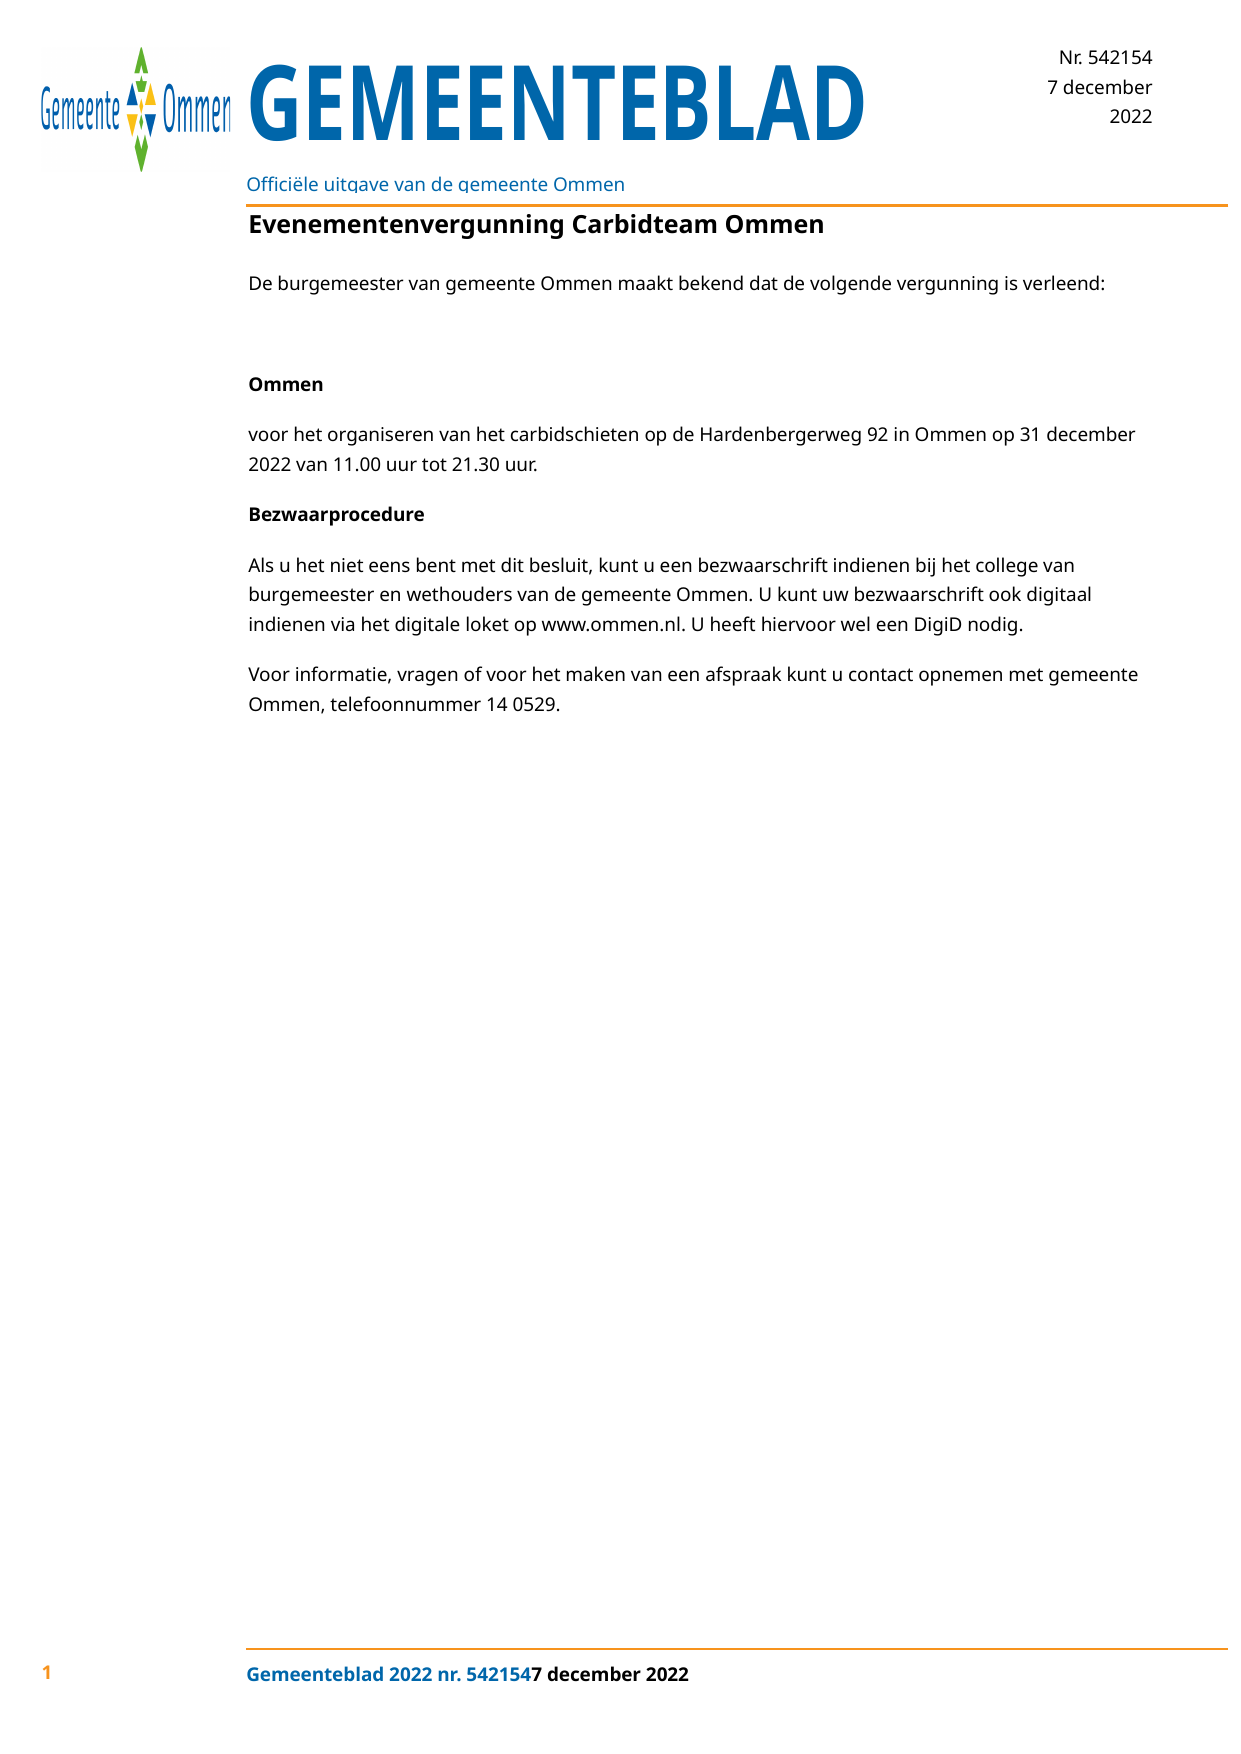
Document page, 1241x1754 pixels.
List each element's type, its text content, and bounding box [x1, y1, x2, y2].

text De burgemeester van gemeente Ommen maakt bekend dat de volgende vergunning is verleend: [248, 270, 1152, 296]
text Ommen [248, 371, 1152, 397]
text Bezwaarprocedure [248, 502, 1152, 527]
text voor het organiseren van het carbidschieten op de Hardenbergerweg 92 in Ommen op 31 december 2022 van 11.00 uur tot 21.30 uur. [248, 422, 1152, 477]
text Als u het niet eens bent met dit besluit, kunt u een bezwaarschrift indienen bij het college van burgemeester en wethouders van de gemeente Ommen. U kunt uw bezwaarschrift ook digitaal indienen via het digitale loket op www.ommen.nl. U heeft hiervoor wel een DigiD nodig. [248, 552, 1152, 637]
picture [41, 47, 231, 172]
text Voor informatie, vragen of voor het maken van een afspraak kunt u contact opnemen met gemeente Ommen, telefoonnummer 14 0529. [248, 662, 1152, 717]
text Evenementenvergunning Carbidteam Ommen [248, 207, 1152, 241]
